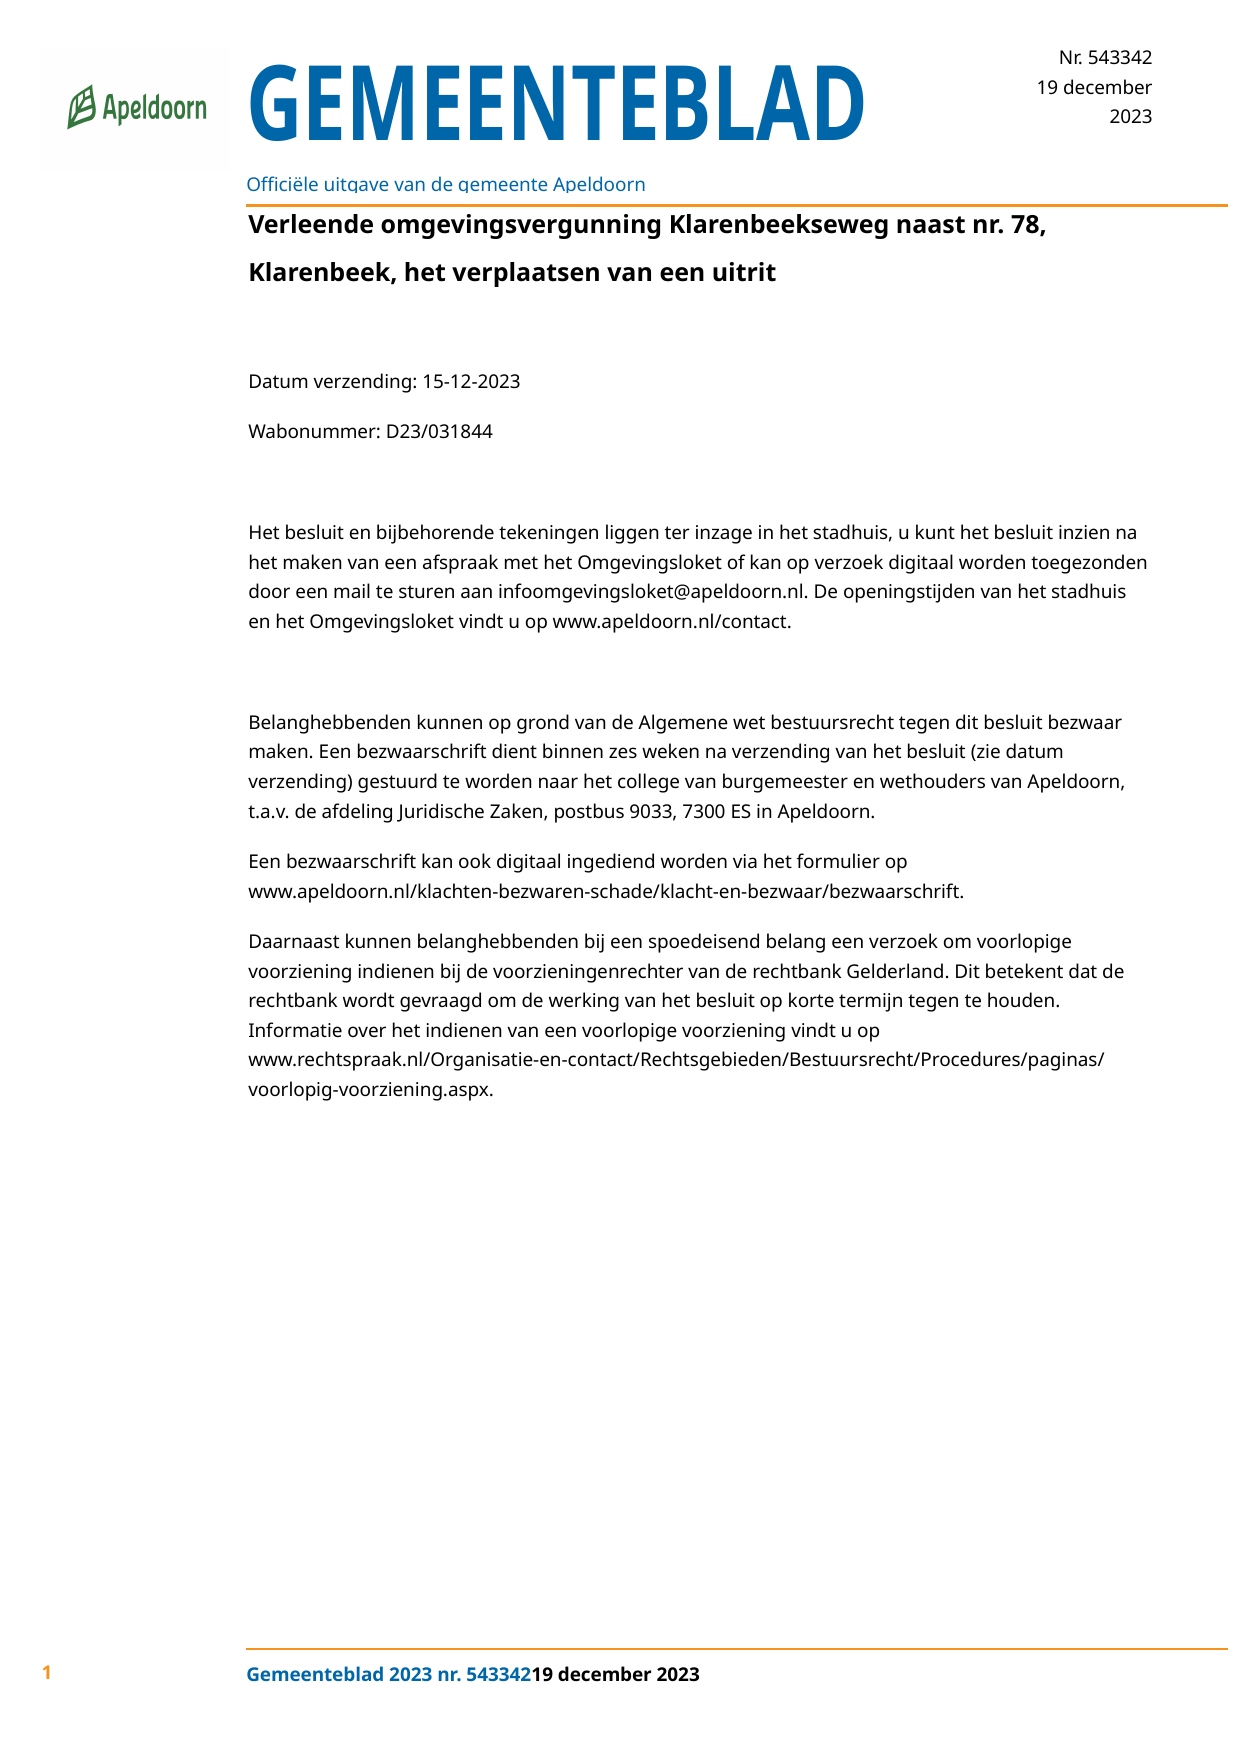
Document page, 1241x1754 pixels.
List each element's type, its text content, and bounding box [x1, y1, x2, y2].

picture [41, 47, 231, 172]
text Wabonummer: D23/031844 [248, 419, 1152, 444]
text Het besluit en bijbehorende tekeningen liggen ter inzage in het stadhuis, u kunt het besluit inzien na het maken van een afspraak met het Omgevingsloket of kan op verzoek digitaal worden toegezonden door een mail te sturen aan infoomgevingsloket@apeldoorn.nl. De openingstijden van het stadhuis en het Omgevingsloket vindt u op www.apeldoorn.nl/contact. [248, 519, 1152, 634]
text Belanghebbenden kunnen op grond van de Algemene wet bestuursrecht tegen dit besluit bezwaar maken. Een bezwaarschrift dient binnen zes weken na verzending van het besluit (zie datum verzending) gestuurd te worden naar het college van burgemeester en wethouders van Apeldoorn, t.a.v. de afdeling Juridische Zaken, postbus 9033, 7300 ES in Apeldoorn. [248, 709, 1152, 824]
text Verleende omgevingsvergunning Klarenbeekseweg naast nr. 78, Klarenbeek, het verplaatsen van een uitrit [248, 207, 1152, 288]
text Datum verzending: 15-12-2023 [248, 368, 1152, 394]
text Daarnaast kunnen belanghebbenden bij een spoedeisend belang een verzoek om voorlopige voorziening indienen bij de voorzieningenrechter van de rechtbank Gelderland. Dit betekent dat de rechtbank wordt gevraagd om de werking van het besluit op korte termijn tegen te houden. Informatie over het indienen van een voorlopige voorziening vindt u op www.rechtspraak.nl/Organisatie-en-contact/Rechtsgebieden/Bestuursrecht/Procedures/paginas/voorlopig-voorziening.aspx. [248, 928, 1152, 1102]
text Een bezwaarschrift kan ook digitaal ingediend worden via het formulier op www.apeldoorn.nl/klachten-bezwaren-schade/klacht-en-bezwaar/bezwaarschrift. [248, 848, 1152, 904]
